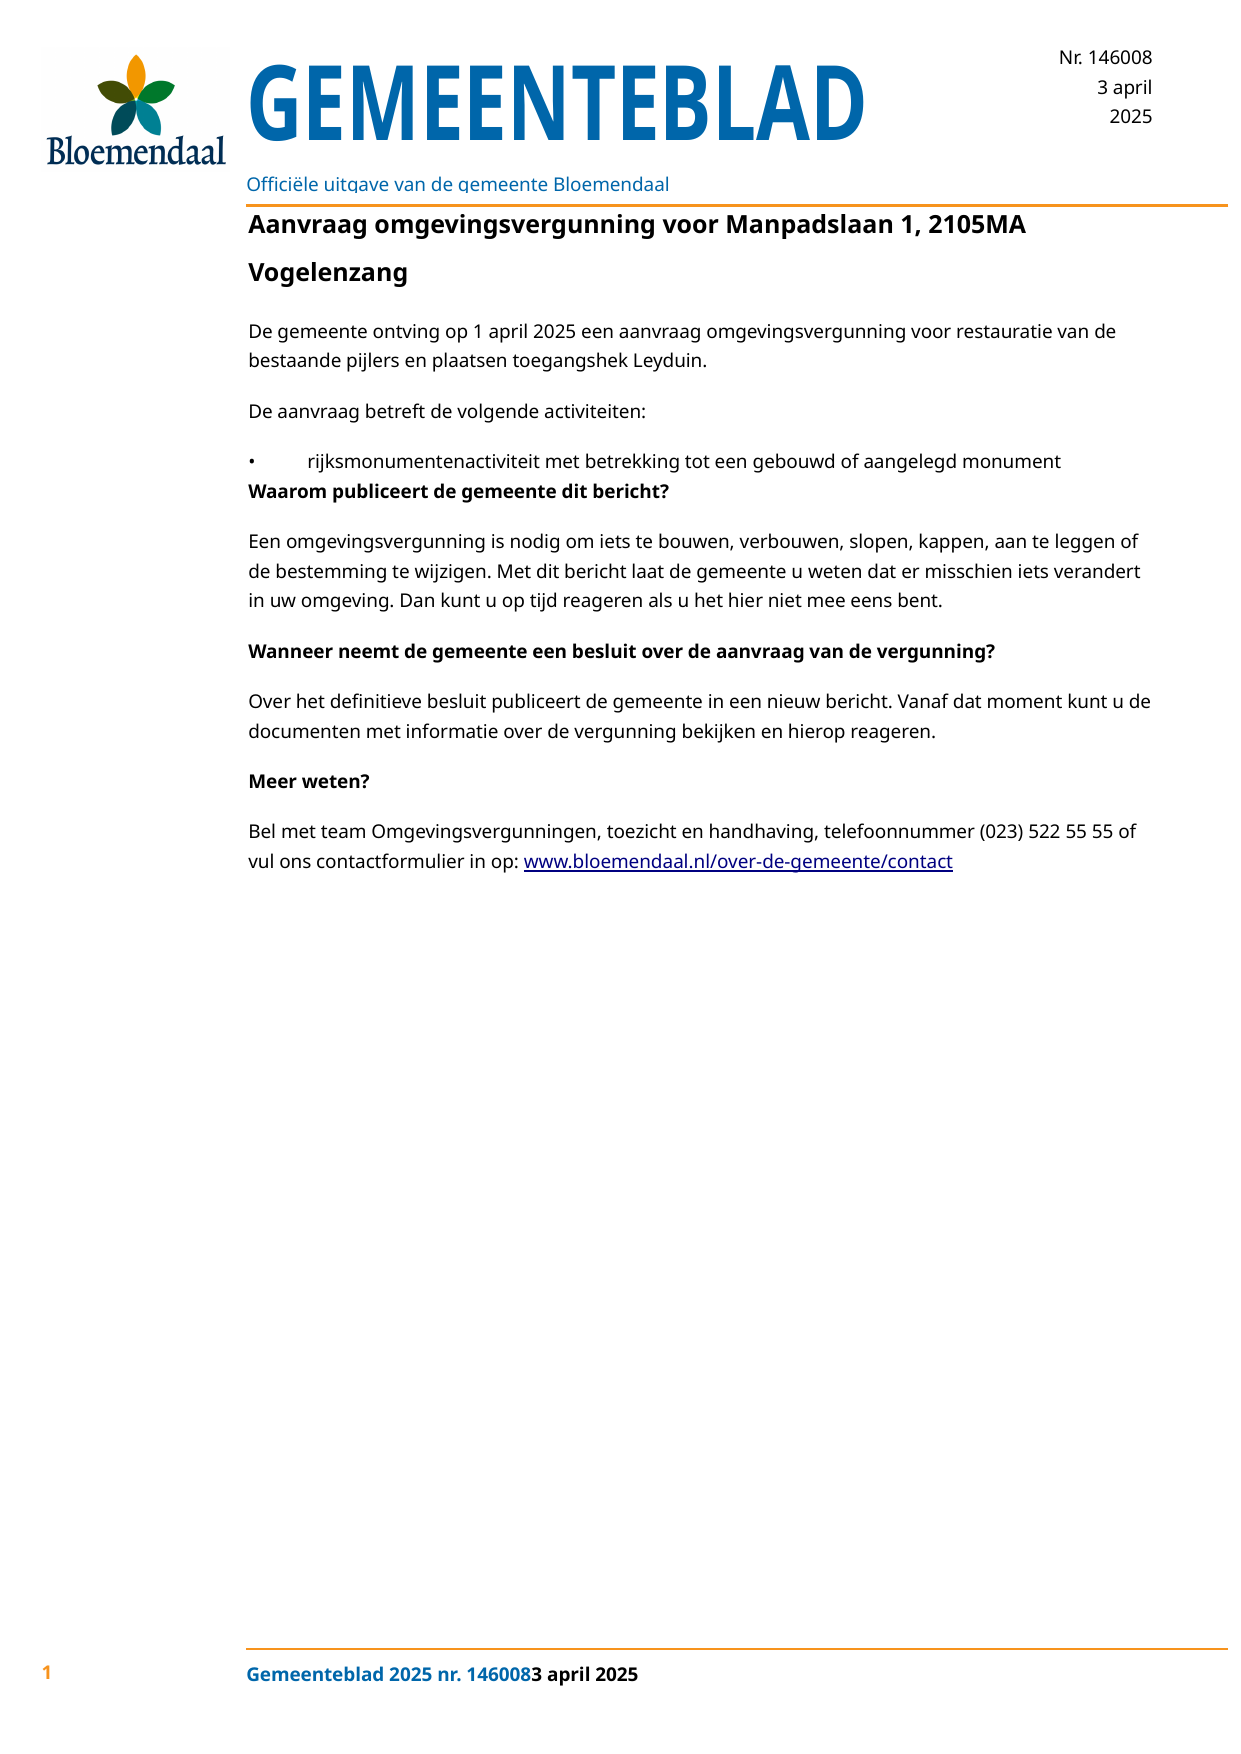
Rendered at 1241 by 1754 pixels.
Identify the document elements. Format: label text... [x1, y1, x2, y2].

text Over het definitieve besluit publiceert de gemeente in een nieuw bericht. Vanaf dat moment kunt u de documenten met informatie over de vergunning bekijken en hierop reageren. [248, 688, 1152, 744]
text Waarom publiceert de gemeente dit bericht? [248, 478, 1152, 504]
text Wanneer neemt de gemeente een besluit over de aanvraag van de vergunning? [248, 638, 1152, 664]
picture [41, 47, 231, 172]
list rijksmonumentenactiviteit met betrekking tot een gebouwd of aangelegd monument [248, 448, 1152, 474]
text Een omgevingsvergunning is nodig om iets te bouwen, verbouwen, slopen, kappen, aan te leggen of de bestemming te wijzigen. Met dit bericht laat de gemeente u weten dat er misschien iets verandert in uw omgeving. Dan kunt u op tijd reageren als u het hier niet mee eens bent. [248, 528, 1152, 613]
text Bel met team Omgevingsvergunningen, toezicht en handhaving, telefoonnummer (023) 522 55 55 of vul ons contactformulier in op: www.bloemendaal.nl/over-de-gemeente/contact [248, 819, 1152, 874]
text De aanvraag betreft de volgende activiteiten: [248, 398, 1152, 424]
text De gemeente ontving op 1 april 2025 een aanvraag omgevingsvergunning voor restauratie van de bestaande pijlers en plaatsen toegangshek Leyduin. [248, 318, 1152, 373]
text Aanvraag omgevingsvergunning voor Manpadslaan 1, 2105MA Vogelenzang [248, 207, 1152, 288]
text Meer weten? [248, 768, 1152, 794]
